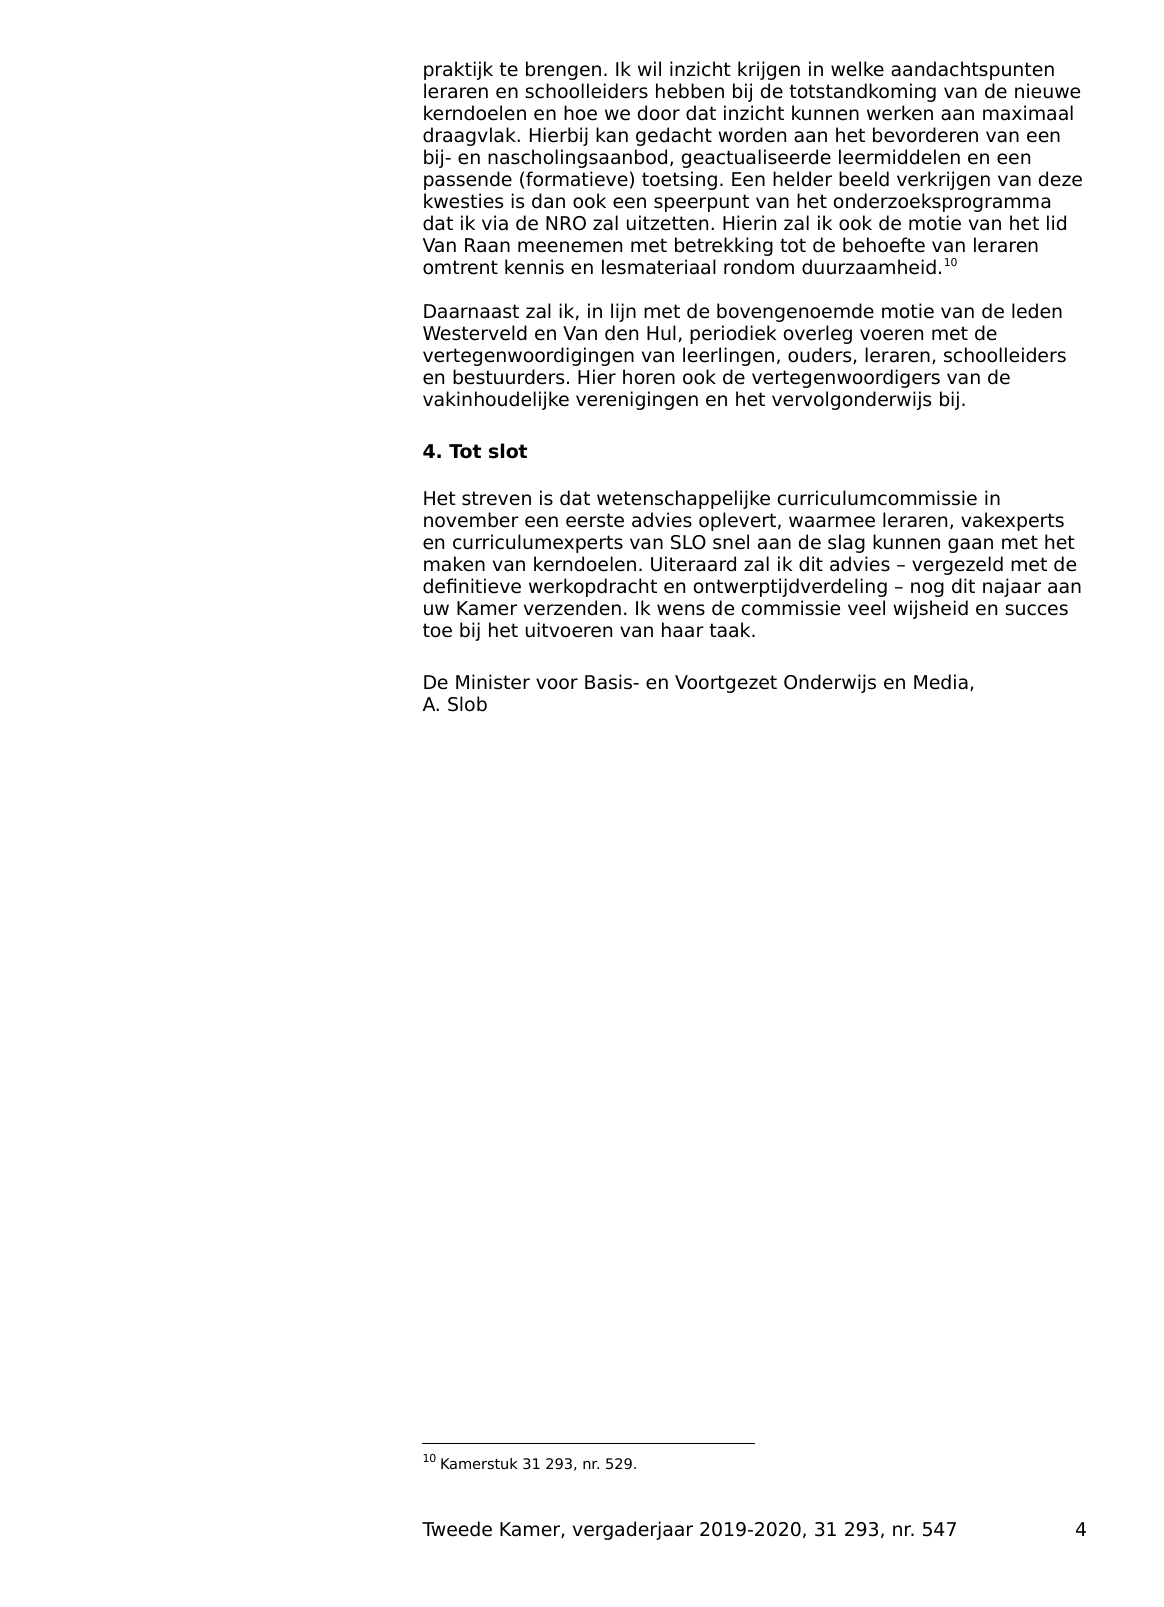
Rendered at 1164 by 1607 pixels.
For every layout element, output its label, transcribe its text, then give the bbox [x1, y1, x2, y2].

subtitle 4. Tot slot [422, 441, 1087, 463]
text Het streven is dat wetenschappelijke curriculumcommissie in november een eerste advies oplevert, waarmee leraren, vakexperts en curriculumexperts van SLO snel aan de slag kunnen gaan met het maken van kerndoelen. Uiteraard zal ik dit advies – vergezeld met de definitieve werkopdracht en ontwerptijdverdeling – nog dit najaar aan uw Kamer verzenden. Ik wens de commissie veel wijsheid en succes toe bij het uitvoeren van haar taak. [422, 488, 1087, 642]
text praktijk te brengen. Ik wil inzicht krijgen in welke aandachtspunten leraren en schoolleiders hebben bij de totstandkoming van de nieuwe kerndoelen en hoe we door dat inzicht kunnen werken aan maximaal draagvlak. Hierbij kan gedacht worden aan het bevorderen van een bij- en nascholingsaanbod, geactualiseerde leermiddelen en een passende (formatieve) toetsing. Een helder beeld verkrijgen van deze kwesties is dan ook een speerpunt van het onderzoeksprogramma dat ik via de NRO zal uitzetten. Hierin zal ik ook de motie van het lid Van Raan meenemen met betrekking tot de behoefte van leraren omtrent kennis en lesmateriaal rondom duurzaamheid. [422, 59, 1087, 279]
text Kamerstuk 31 293, nr. 529. [422, 1452, 1087, 1474]
text De Minister voor Basis- en Voortgezet Onderwijs en Media, A. Slob [422, 672, 1087, 716]
text Daarnaast zal ik, in lijn met de bovengenoemde motie van de leden Westerveld en Van den Hul, periodiek overleg voeren met de vertegenwoordigingen van leerlingen, ouders, leraren, schoolleiders en bestuurders. Hier horen ook de vertegenwoordigers van de vakinhoudelijke verenigingen en het vervolgonderwijs bij. [422, 301, 1087, 411]
